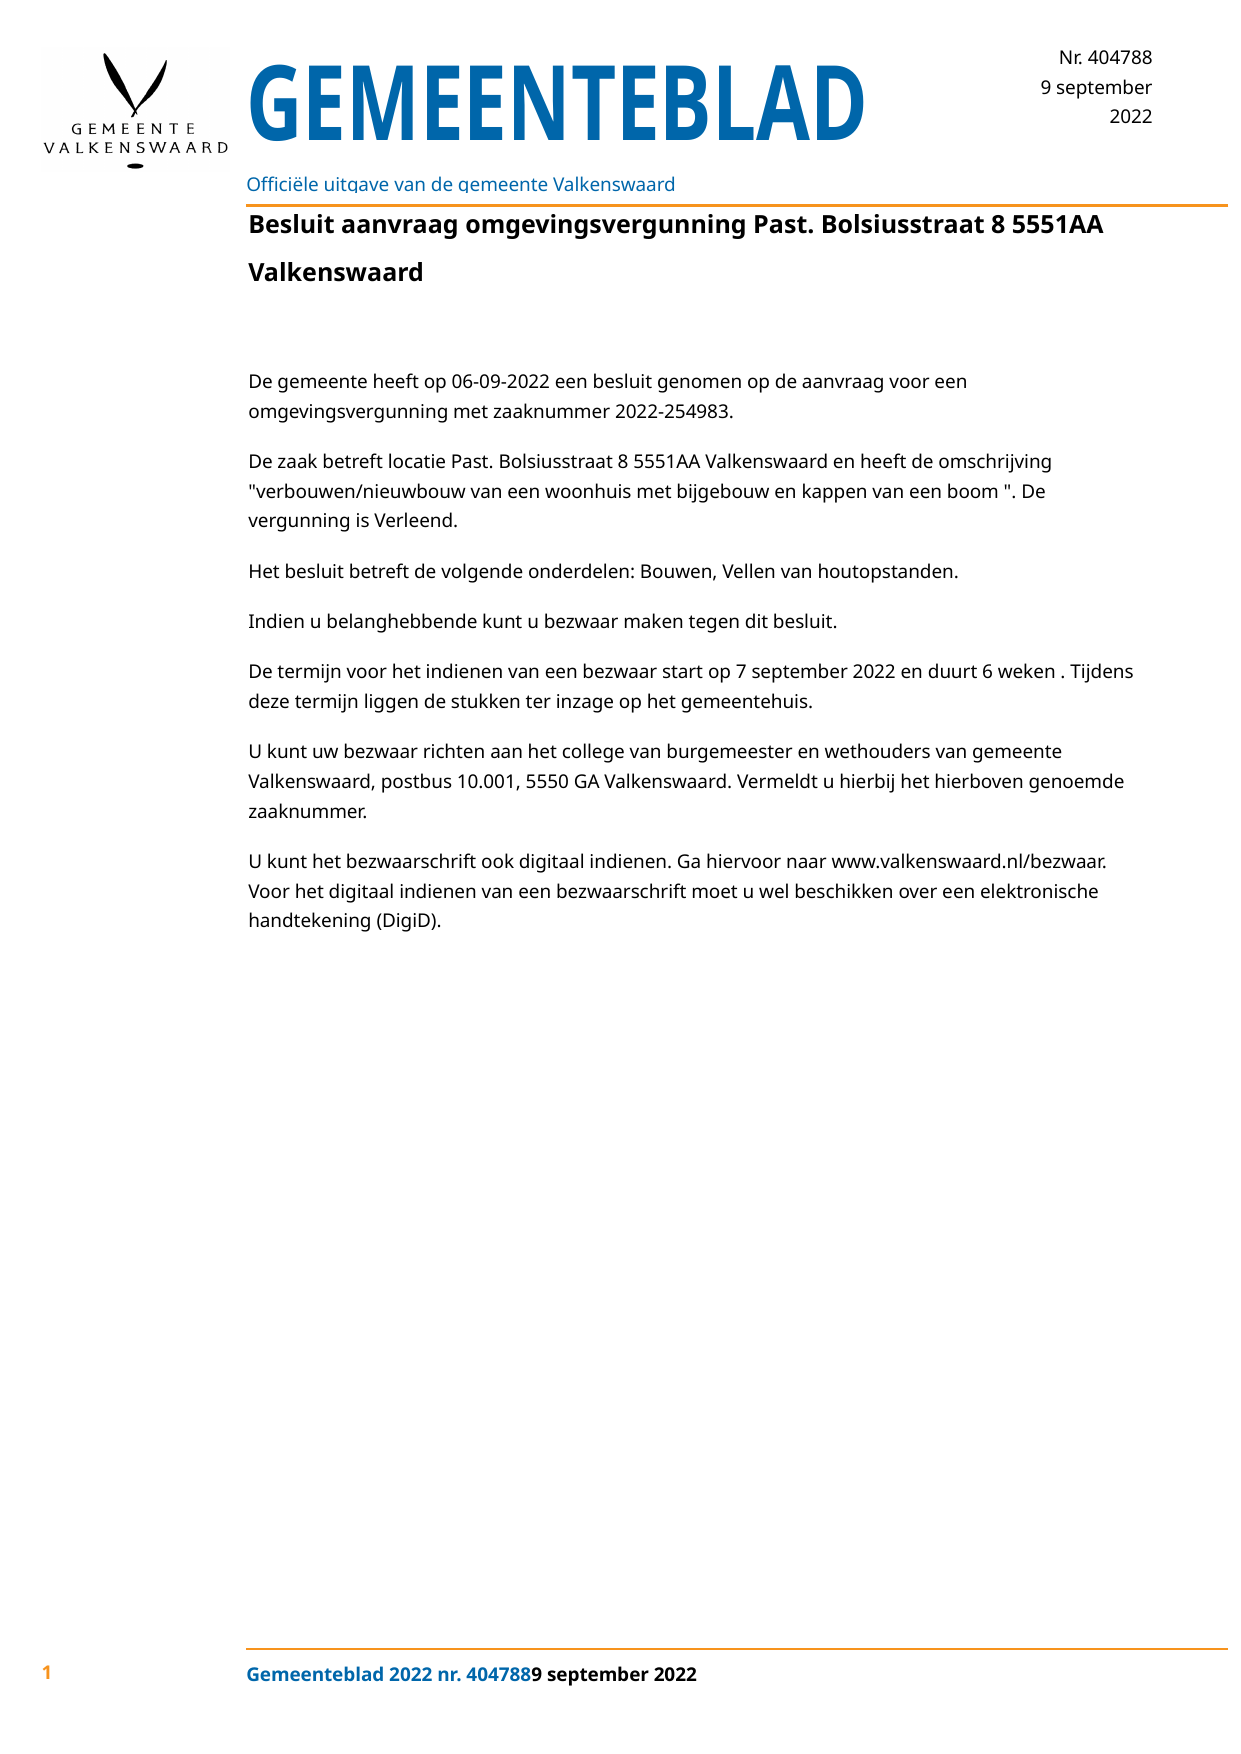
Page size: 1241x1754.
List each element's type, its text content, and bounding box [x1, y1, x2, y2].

text De gemeente heeft op 06-09-2022 een besluit genomen op de aanvraag voor een omgevingsvergunning met zaaknummer 2022-254983. [248, 368, 1152, 424]
text Indien u belanghebbende kunt u bezwaar maken tegen dit besluit. [248, 608, 1152, 634]
text De zaak betreft locatie Past. Bolsiusstraat 8 5551AA Valkenswaard en heeft de omschrijving "verbouwen/nieuwbouw van een woonhuis met bijgebouw en kappen van een boom ". De vergunning is Verleend. [248, 448, 1152, 533]
text Het besluit betreft de volgende onderdelen: Bouwen, Vellen van houtopstanden. [248, 558, 1152, 584]
text U kunt uw bezwaar richten aan het college van burgemeester en wethouders van gemeente Valkenswaard, postbus 10.001, 5550 GA Valkenswaard. Vermeldt u hierbij het hierboven genoemde zaaknummer. [248, 739, 1152, 824]
picture [41, 47, 231, 172]
text De termijn voor het indienen van een bezwaar start op 7 september 2022 en duurt 6 weken . Tijdens deze termijn liggen de stukken ter inzage op het gemeentehuis. [248, 659, 1152, 714]
text Besluit aanvraag omgevingsvergunning Past. Bolsiusstraat 8 5551AA Valkenswaard [248, 207, 1152, 288]
text U kunt het bezwaarschrift ook digitaal indienen. Ga hiervoor naar www.valkenswaard.nl/bezwaar. Voor het digitaal indienen van een bezwaarschrift moet u wel beschikken over een elektronische handtekening (DigiD). [248, 848, 1152, 933]
